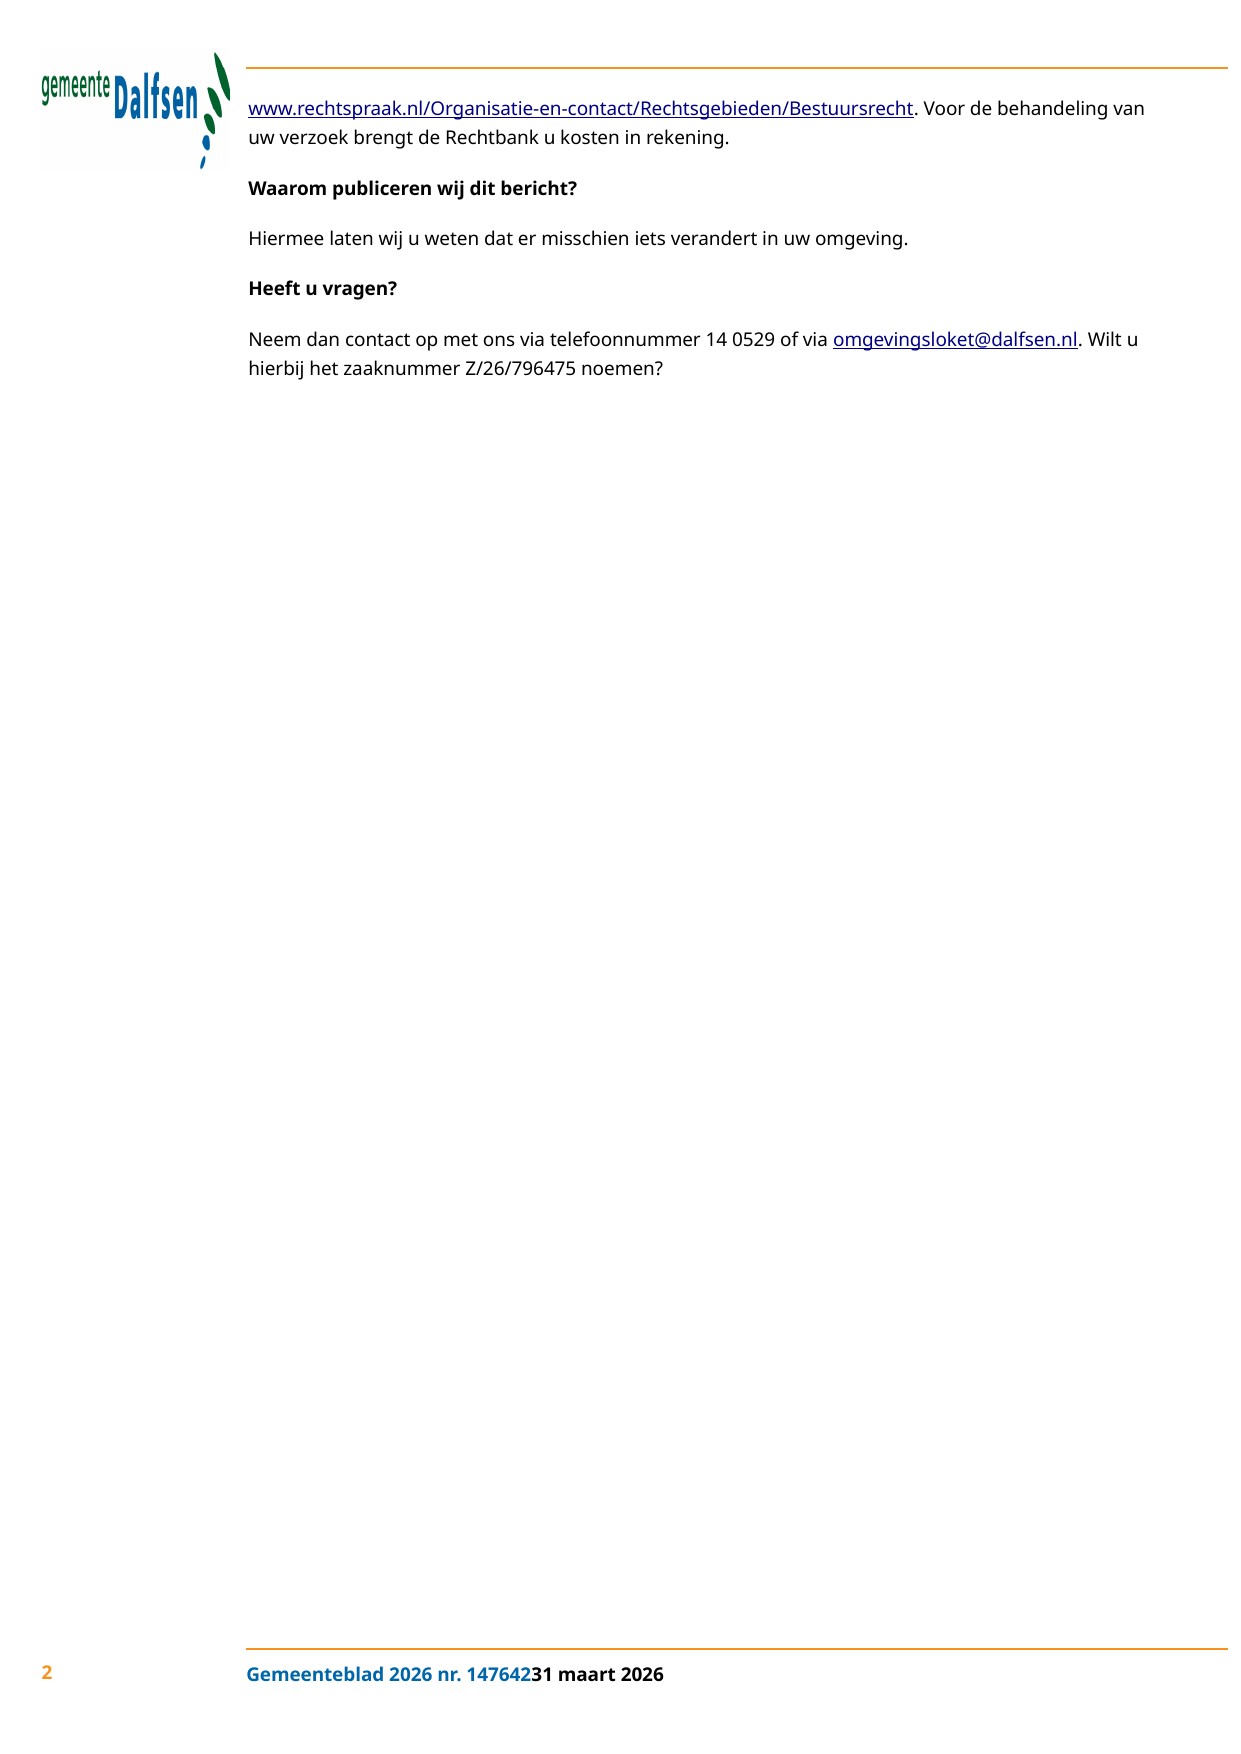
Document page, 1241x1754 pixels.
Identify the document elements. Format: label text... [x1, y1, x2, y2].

text Hiermee laten wij u weten dat er misschien iets verandert in uw omgeving. [248, 225, 1152, 251]
picture [41, 47, 231, 172]
text Heeft u vragen? [248, 276, 1152, 301]
text www.rechtspraak.nl/Organisatie-en-contact/Rechtsgebieden/Bestuursrecht. Voor de behandeling van uw verzoek brengt de Rechtbank u kosten in rekening. [248, 95, 1152, 150]
text Neem dan contact op met ons via telefoonnummer 14 0529 of via omgevingsloket@dalfsen.nl. Wilt u hierbij het zaaknummer Z/26/796475 noemen? [248, 326, 1152, 381]
text Waarom publiceren wij dit bericht? [248, 175, 1152, 201]
